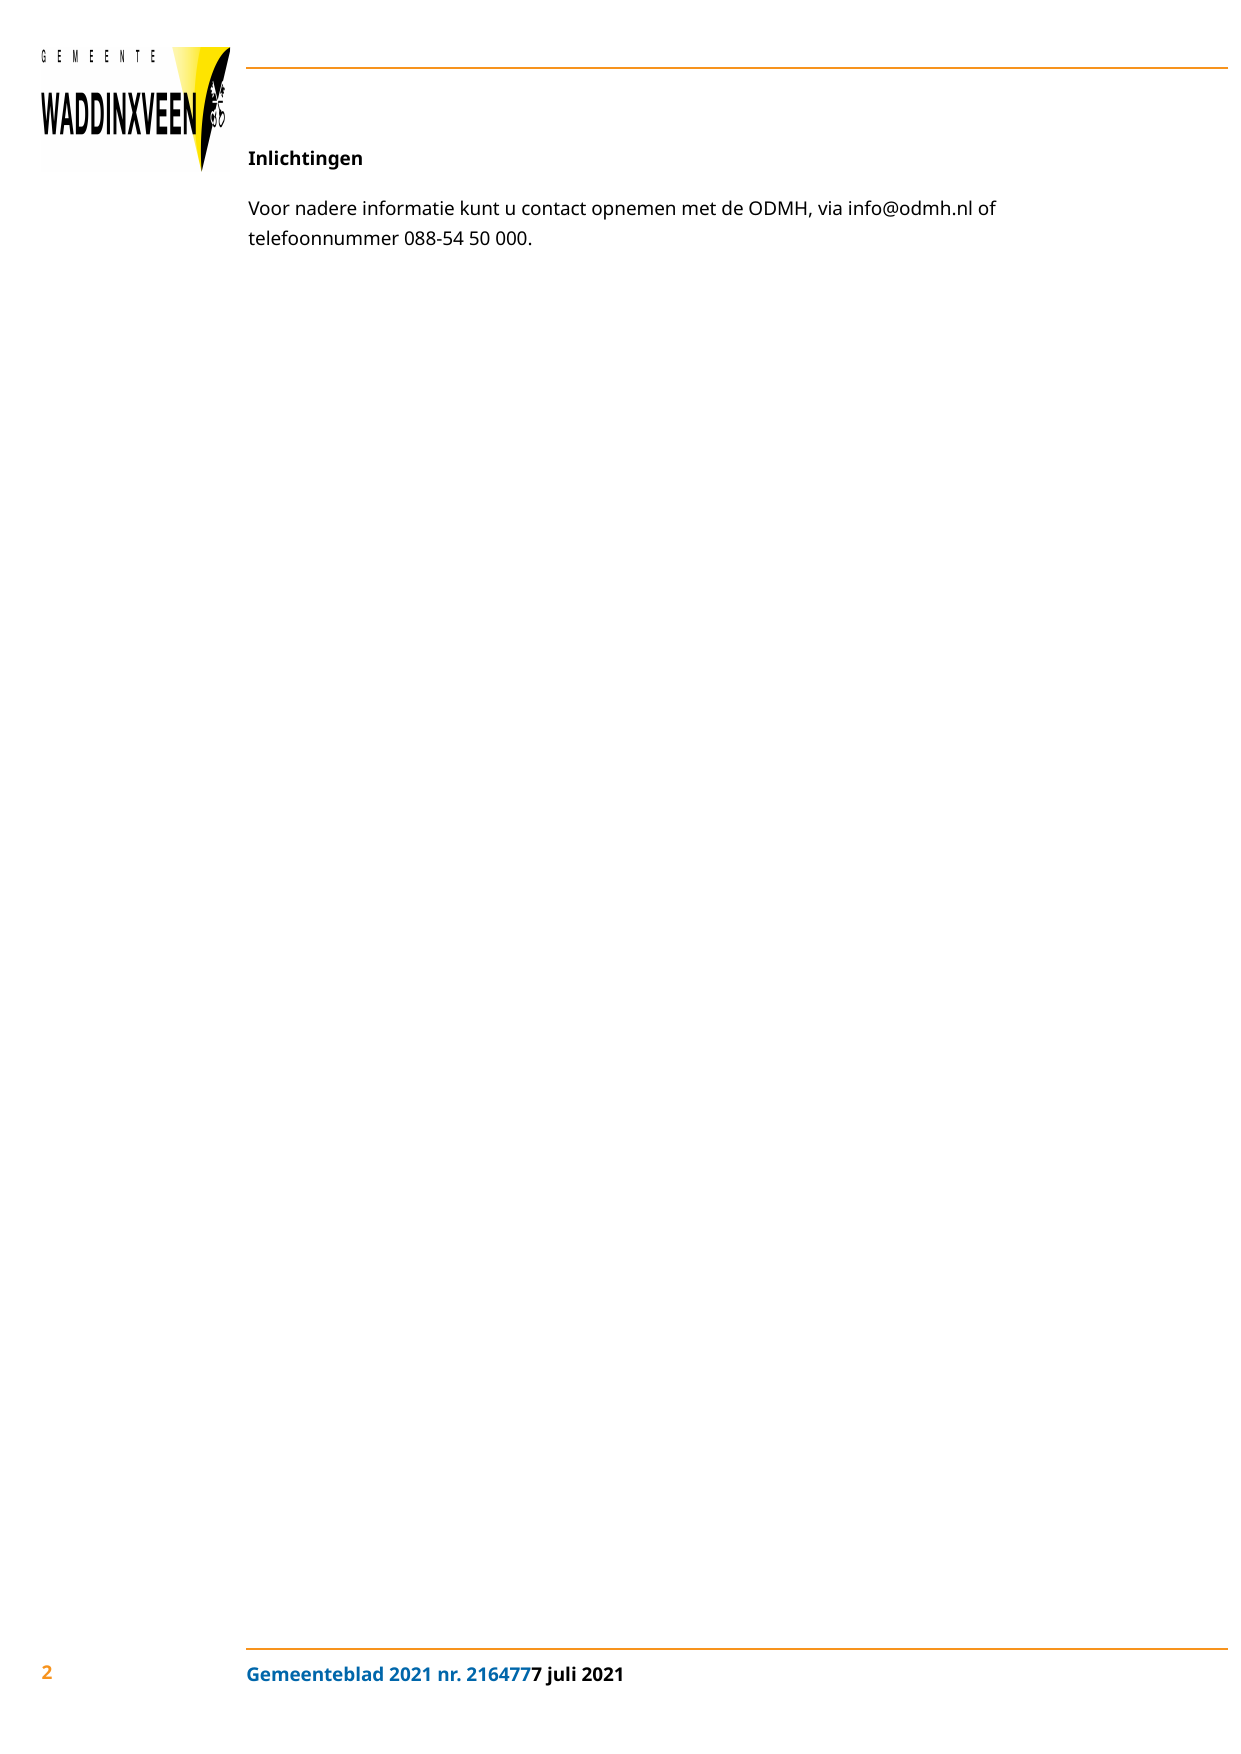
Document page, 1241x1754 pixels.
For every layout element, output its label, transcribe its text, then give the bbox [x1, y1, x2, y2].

text Voor nadere informatie kunt u contact opnemen met de ODMH, via info@odmh.nl of telefoonnummer 088-54 50 000. [248, 196, 1152, 251]
picture [41, 47, 231, 172]
text Inlichtingen [248, 145, 1152, 171]
